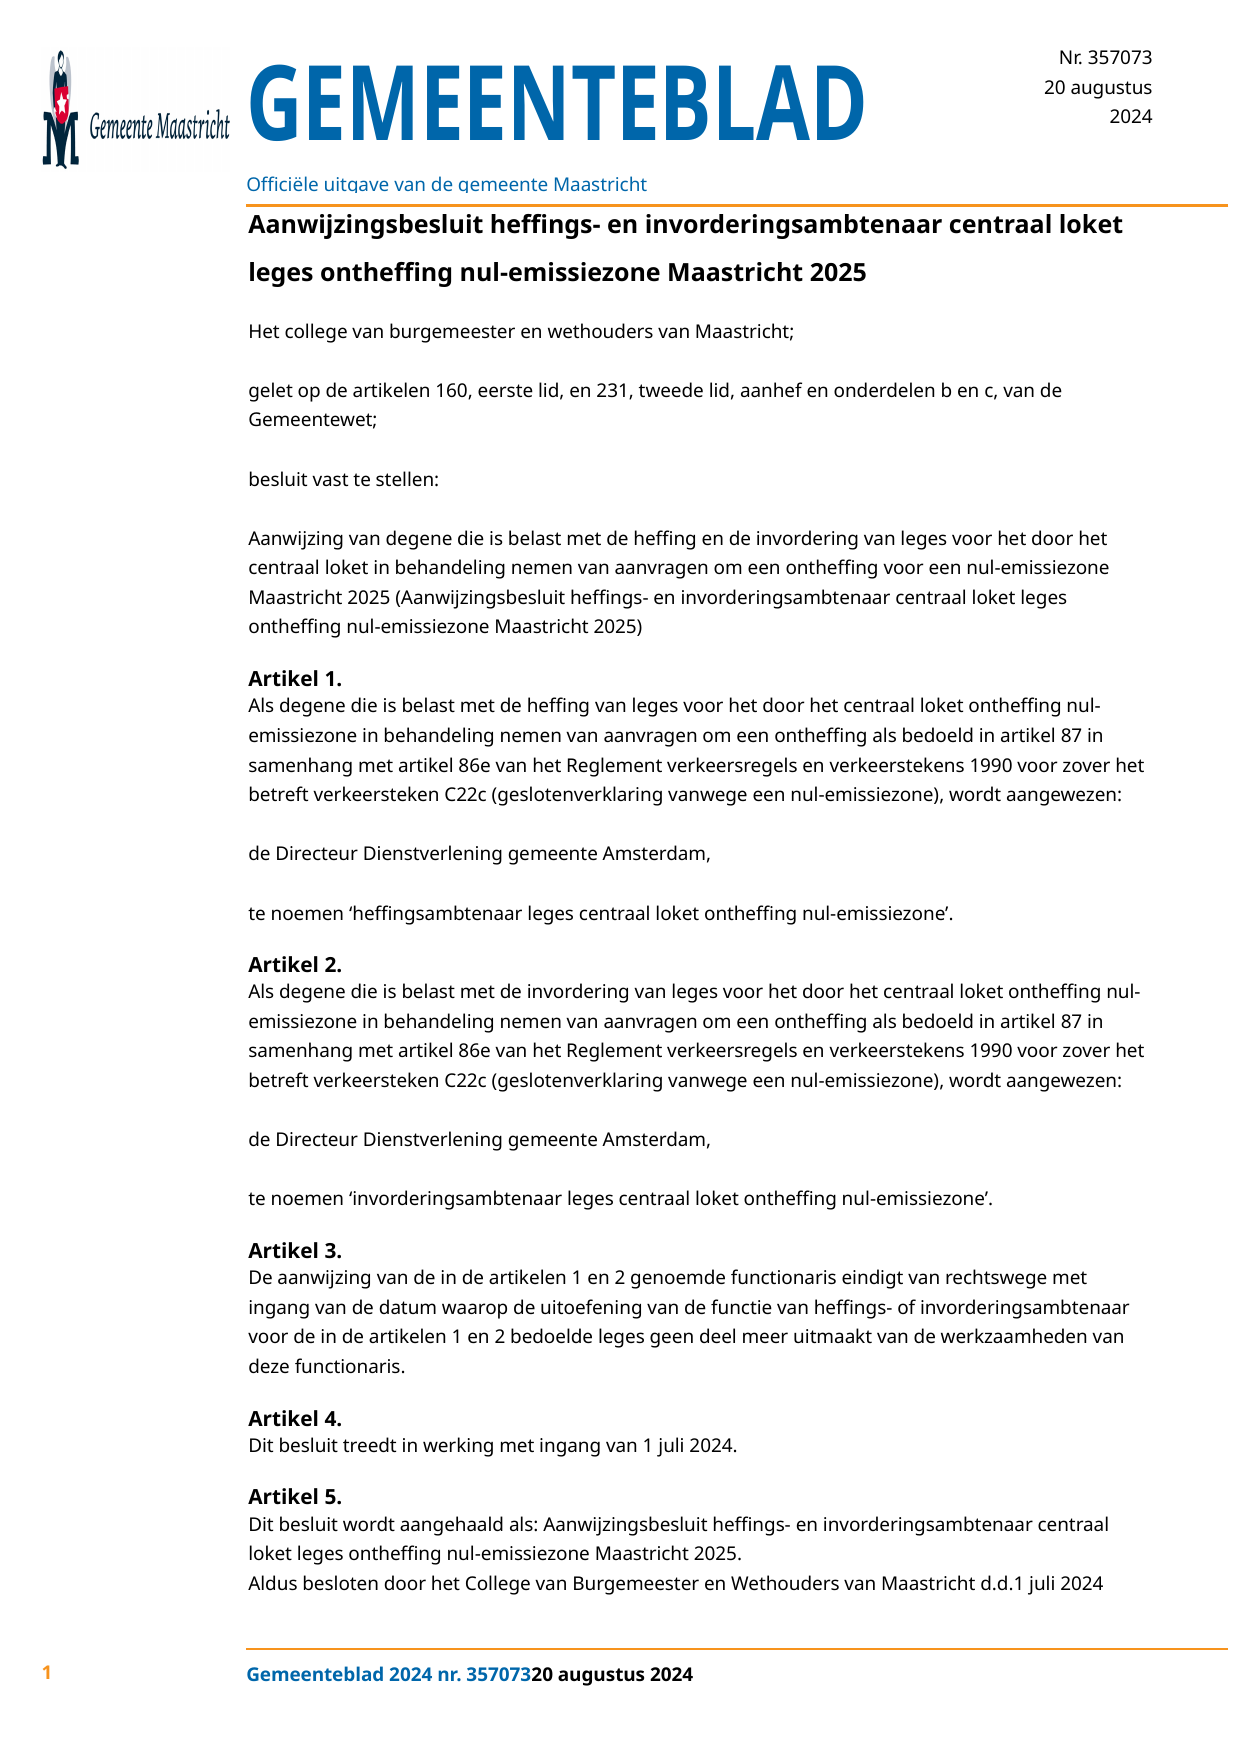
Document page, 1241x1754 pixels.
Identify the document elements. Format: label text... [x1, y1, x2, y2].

text de Directeur Dienstverlening gemeente Amsterdam, [248, 1126, 1152, 1152]
text Als degene die is belast met de heffing van leges voor het door het centraal loket ontheffing nul-emissiezone in behandeling nemen van aanvragen om een ontheffing als bedoeld in artikel 87 in samenhang met artikel 86e van het Reglement verkeersregels en verkeerstekens 1990 voor zover het betreft verkeersteken C22c (geslotenverklaring vanwege een nul-emissiezone), wordt aangewezen: [248, 693, 1152, 807]
text Aanwijzing van degene die is belast met de heffing en de invordering van leges voor het door het centraal loket in behandeling nemen van aanvragen om een ontheffing voor een nul-emissiezone Maastricht 2025 (Aanwijzingsbesluit heffings- en invorderingsambtenaar centraal loket leges ontheffing nul-emissiezone Maastricht 2025) [248, 525, 1152, 639]
text Dit besluit wordt aangehaald als: Aanwijzingsbesluit heffings- en invorderingsambtenaar centraal loket leges ontheffing nul-emissiezone Maastricht 2025. [248, 1511, 1152, 1566]
text Artikel 2. [248, 950, 1152, 978]
text te noemen ‘heffingsambtenaar leges centraal loket ontheffing nul-emissiezone’. [248, 900, 1152, 925]
text gelet op de artikelen 160, eerste lid, en 231, tweede lid, aanhef en onderdelen b en c, van de Gemeentewet; [248, 377, 1152, 432]
text Dit besluit treedt in werking met ingang van 1 juli 2024. [248, 1432, 1152, 1458]
text De aanwijzing van de in de artikelen 1 en 2 genoemde functionaris eindigt van rechtswege met ingang van de datum waarop de uitoefening van de functie van heffings- of invorderingsambtenaar voor de in de artikelen 1 en 2 bedoelde leges geen deel meer uitmaakt van de werkzaamheden van deze functionaris. [248, 1264, 1152, 1379]
text Artikel 5. [248, 1482, 1152, 1511]
text Aanwijzingsbesluit heffings- en invorderingsambtenaar centraal loket leges ontheffing nul-emissiezone Maastricht 2025 [248, 207, 1152, 288]
picture [41, 47, 231, 172]
text Artikel 4. [248, 1404, 1152, 1432]
text te noemen ‘invorderingsambtenaar leges centraal loket ontheffing nul-emissiezone’. [248, 1186, 1152, 1211]
text Aldus besloten door het College van Burgemeester en Wethouders van Maastricht d.d.1 juli 2024 [248, 1570, 1152, 1596]
text Als degene die is belast met de invordering van leges voor het door het centraal loket ontheffing nul-emissiezone in behandeling nemen van aanvragen om een ontheffing als bedoeld in artikel 87 in samenhang met artikel 86e van het Reglement verkeersregels en verkeerstekens 1990 voor zover het betreft verkeersteken C22c (geslotenverklaring vanwege een nul-emissiezone), wordt aangewezen: [248, 978, 1152, 1093]
text Het college van burgemeester en wethouders van Maastricht; [248, 318, 1152, 344]
text Artikel 1. [248, 664, 1152, 693]
text de Directeur Dienstverlening gemeente Amsterdam, [248, 841, 1152, 866]
text besluit vast te stellen: [248, 466, 1152, 492]
text Artikel 3. [248, 1236, 1152, 1264]
